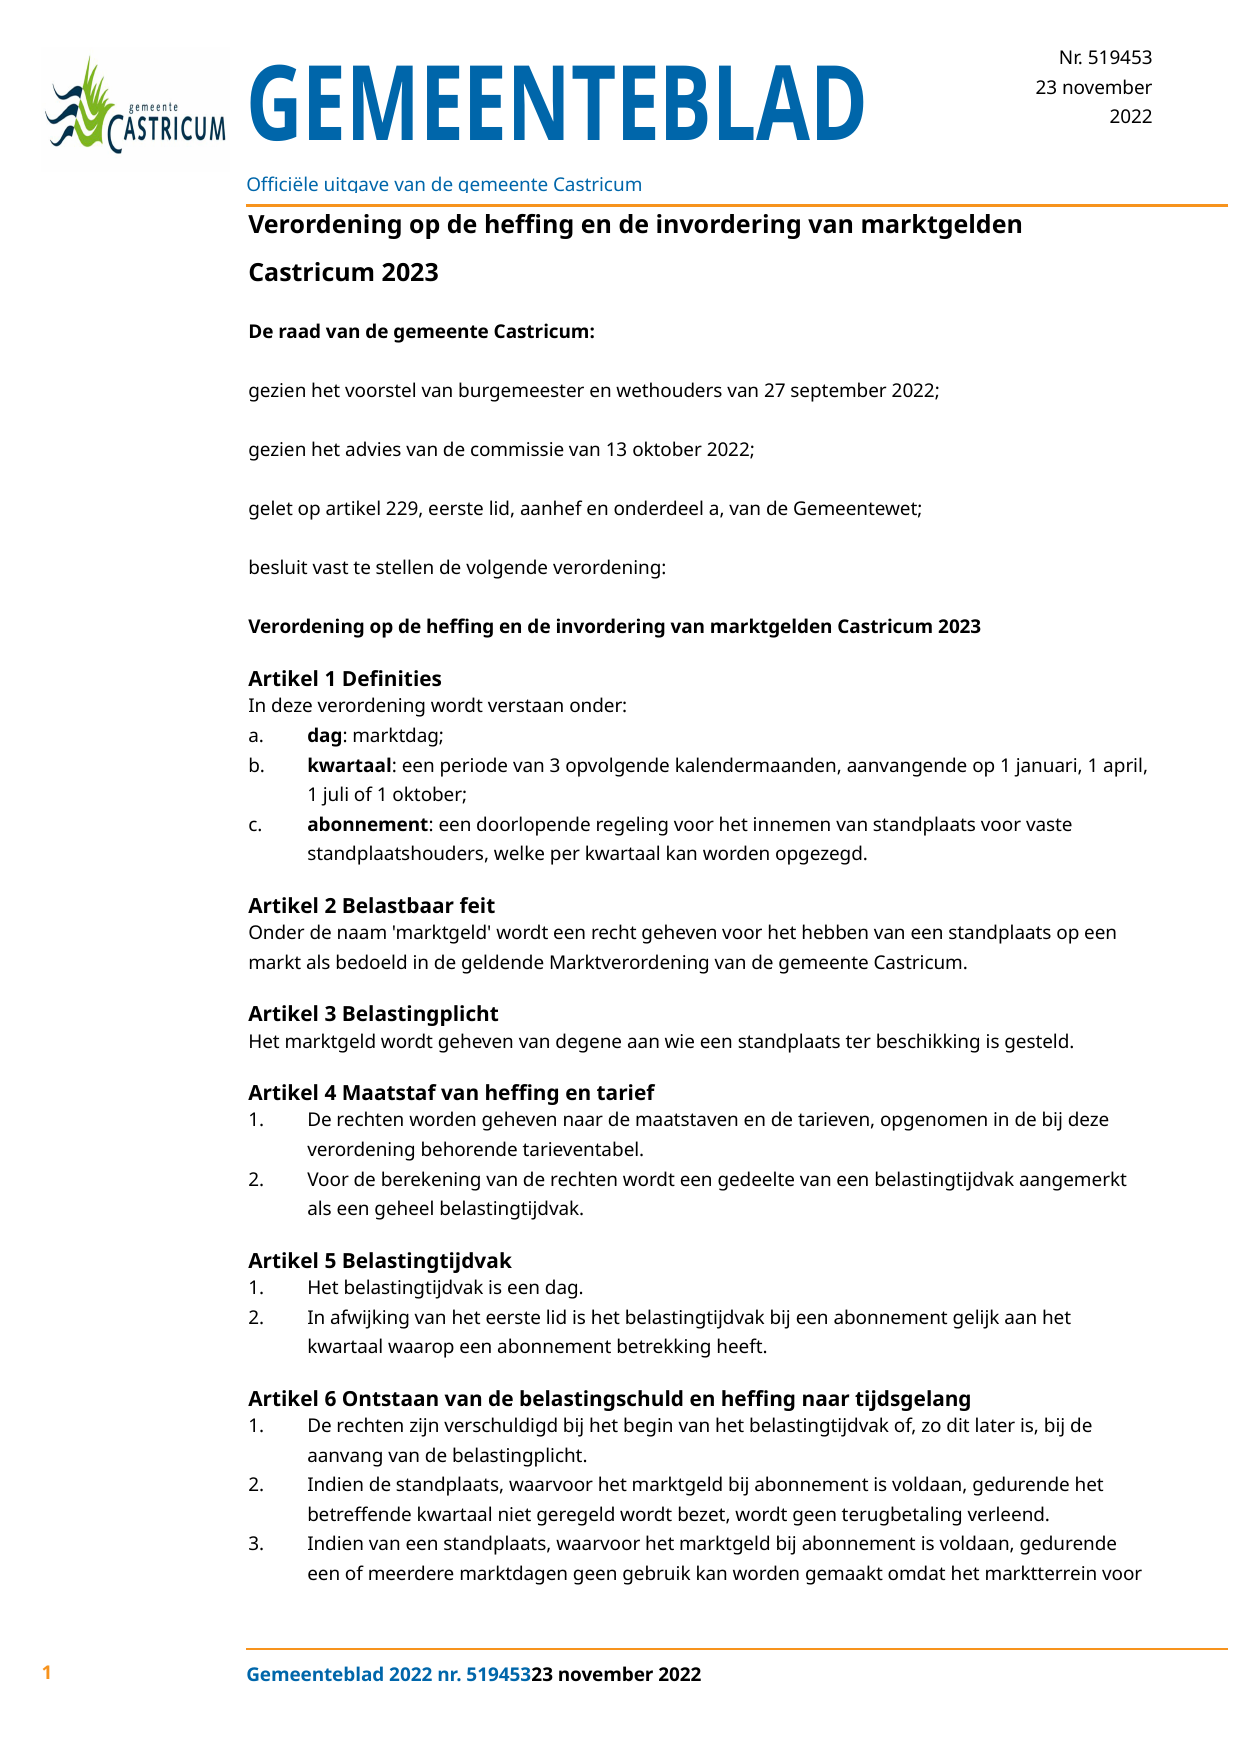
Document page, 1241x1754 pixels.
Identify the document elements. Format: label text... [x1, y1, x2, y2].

text Artikel 1 Definities [248, 664, 1152, 693]
text Onder de naam 'marktgeld' wordt een recht geheven voor het hebben van een standplaats op een markt als bedoeld in de geldende Marktverordening van de gemeente Castricum. [248, 919, 1152, 975]
text Artikel 2 Belastbaar feit [248, 891, 1152, 919]
list Voor de berekening van de rechten wordt een gedeelte van een belastingtijdvak aangemerkt als een geheel belastingtijdvak. [248, 1166, 1152, 1221]
list De rechten worden geheven naar de maatstaven en de tarieven, opgenomen in de bij deze verordening behorende tarieventabel. [248, 1107, 1152, 1162]
list Indien van een standplaats, waarvoor het marktgeld bij abonnement is voldaan, gedurende een of meerdere marktdagen geen gebruik kan worden gemaakt omdat het marktterrein voor [248, 1531, 1152, 1586]
picture [41, 47, 231, 172]
text gezien het voorstel van burgemeester en wethouders van 27 september 2022; [248, 377, 1152, 403]
text gezien het advies van de commissie van 13 oktober 2022; [248, 436, 1152, 462]
text gelet op artikel 229, eerste lid, aanhef en onderdeel a, van de Gemeentewet; [248, 495, 1152, 521]
list De rechten zijn verschuldigd bij het begin van het belastingtijdvak of, zo dit later is, bij de aanvang van de belastingplicht. [248, 1412, 1152, 1468]
text besluit vast te stellen de volgende verordening: [248, 554, 1152, 580]
text Artikel 5 Belastingtijdvak [248, 1246, 1152, 1274]
text Artikel 6 Ontstaan van de belastingschuld en heffing naar tijdsgelang [248, 1384, 1152, 1412]
list abonnement: een doorlopende regeling voor het innemen van standplaats voor vaste standplaatshouders, welke per kwartaal kan worden opgezegd. [248, 811, 1152, 866]
text Het marktgeld wordt geheven van degene aan wie een standplaats ter beschikking is gesteld. [248, 1028, 1152, 1053]
list In afwijking van het eerste lid is het belastingtijdvak bij een abonnement gelijk aan het kwartaal waarop een abonnement betrekking heeft. [248, 1304, 1152, 1359]
text De raad van de gemeente Castricum: [248, 318, 1152, 344]
list Het belastingtijdvak is een dag. [248, 1274, 1152, 1300]
list kwartaal: een periode van 3 opvolgende kalendermaanden, aanvangende op 1 januari, 1 april, 1 juli of 1 oktober; [248, 752, 1152, 807]
list Indien de standplaats, waarvoor het marktgeld bij abonnement is voldaan, gedurende het betreffende kwartaal niet geregeld wordt bezet, wordt geen terugbetaling verleend. [248, 1471, 1152, 1527]
text Verordening op de heffing en de invordering van marktgelden Castricum 2023 [248, 614, 1152, 639]
text In deze verordening wordt verstaan onder: [248, 693, 1152, 718]
text Artikel 3 Belastingplicht [248, 999, 1152, 1028]
list dag: marktdag; [248, 722, 1152, 748]
text Artikel 4 Maatstaf van heffing en tarief [248, 1078, 1152, 1107]
text Verordening op de heffing en de invordering van marktgelden Castricum 2023 [248, 207, 1152, 288]
